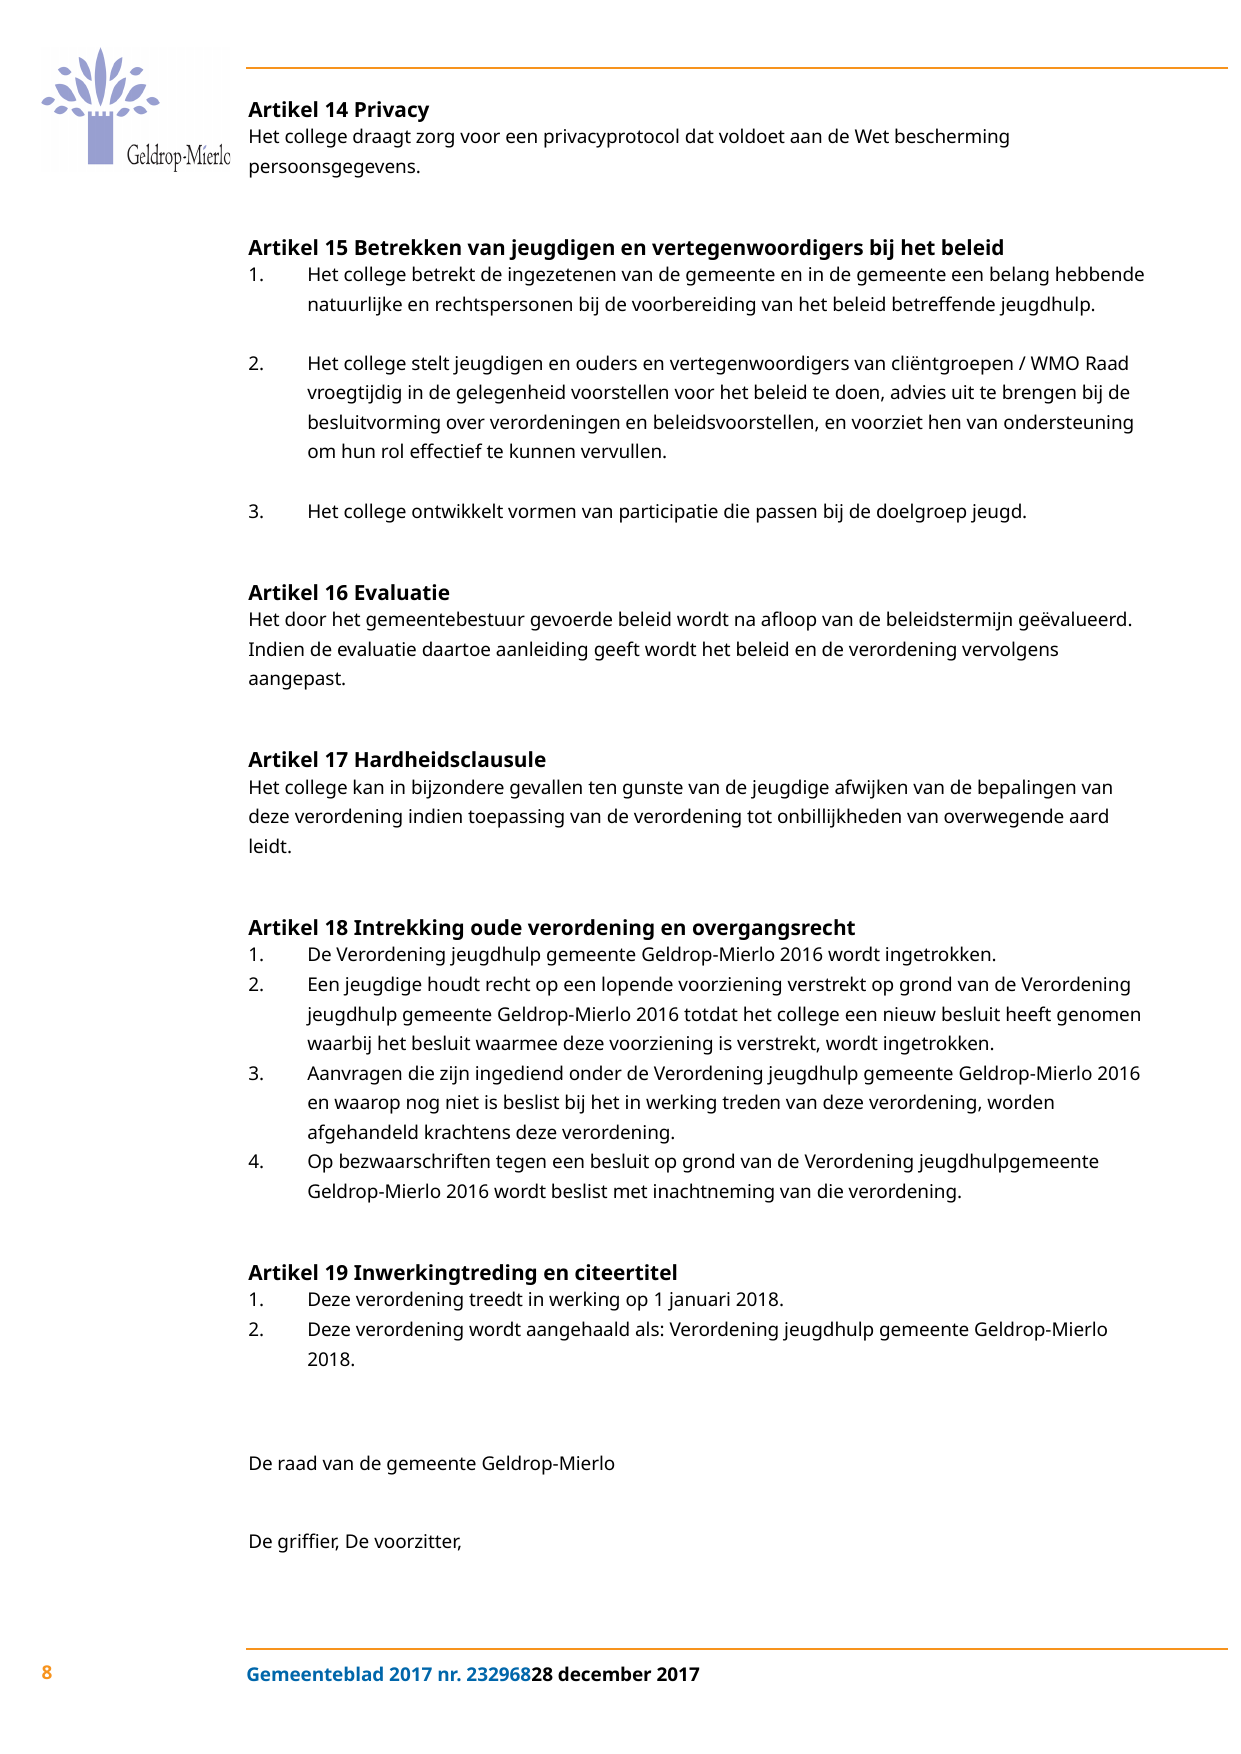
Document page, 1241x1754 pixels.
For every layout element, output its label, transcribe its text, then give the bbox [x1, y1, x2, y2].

list Deze verordening treedt in werking op 1 januari 2018. [248, 1287, 1152, 1312]
list Deze verordening wordt aangehaald als: Verordening jeugdhulp gemeente Geldrop-Mierlo 2018. [248, 1316, 1152, 1372]
text De raad van de gemeente Geldrop-Mierlo [248, 1451, 1152, 1476]
text Het college kan in bijzondere gevallen ten gunste van de jeugdige afwijken van de bepalingen van deze verordening indien toepassing van de verordening tot onbillijkheden van overwegende aard leidt. [248, 774, 1152, 859]
text Artikel 15 Betrekken van jeugdigen en vertegenwoordigers bij het beleid [248, 233, 1152, 261]
text Artikel 18 Intrekking oude verordening en overgangsrecht [248, 913, 1152, 942]
list Op bezwaarschriften tegen een besluit op grond van de Verordening jeugdhulpgemeente Geldrop-Mierlo 2016 wordt beslist met inachtneming van die verordening. [248, 1149, 1152, 1204]
text Het door het gemeentebestuur gevoerde beleid wordt na afloop van de beleidstermijn geëvalueerd. Indien de evaluatie daartoe aanleiding geeft wordt het beleid en de verordening vervolgens aangepast. [248, 606, 1152, 691]
text Artikel 17 Hardheidsclausule [248, 746, 1152, 774]
list Een jeugdige houdt recht op een lopende voorziening verstrekt op grond van de Verordening jeugdhulp gemeente Geldrop-Mierlo 2016 totdat het college een nieuw besluit heeft genomen waarbij het besluit waarmee deze voorziening is verstrekt, wordt ingetrokken. [248, 971, 1152, 1056]
text De griffier, De voorzitter, [248, 1528, 1152, 1553]
text Artikel 19 Inwerkingtreding en citeertitel [248, 1258, 1152, 1287]
list Het college betrekt de ingezetenen van de gemeente en in de gemeente een belang hebbende natuurlijke en rechtspersonen bij de voorbereiding van het beleid betreffende jeugdhulp. [248, 261, 1152, 317]
text Artikel 14 Privacy [248, 95, 1152, 123]
list De Verordening jeugdhulp gemeente Geldrop-Mierlo 2016 wordt ingetrokken. [248, 942, 1152, 967]
text Artikel 16 Evaluatie [248, 578, 1152, 606]
list Het college stelt jeugdigen en ouders en vertegenwoordigers van cliëntgroepen / WMO Raad vroegtijdig in de gelegenheid voorstellen voor het beleid te doen, advies uit te brengen bij de besluitvorming over verordeningen en beleidsvoorstellen, en voorziet hen van ondersteuning om hun rol effectief te kunnen vervullen. [248, 350, 1152, 464]
picture [41, 47, 231, 172]
list Aanvragen die zijn ingediend onder de Verordening jeugdhulp gemeente Geldrop-Mierlo 2016 en waarop nog niet is beslist bij het in werking treden van deze verordening, worden afgehandeld krachtens deze verordening. [248, 1060, 1152, 1145]
text Het college draagt zorg voor een privacyprotocol dat voldoet aan de Wet bescherming persoonsgegevens. [248, 123, 1152, 178]
list Het college ontwikkelt vormen van participatie die passen bij de doelgroep jeugd. [248, 498, 1152, 524]
